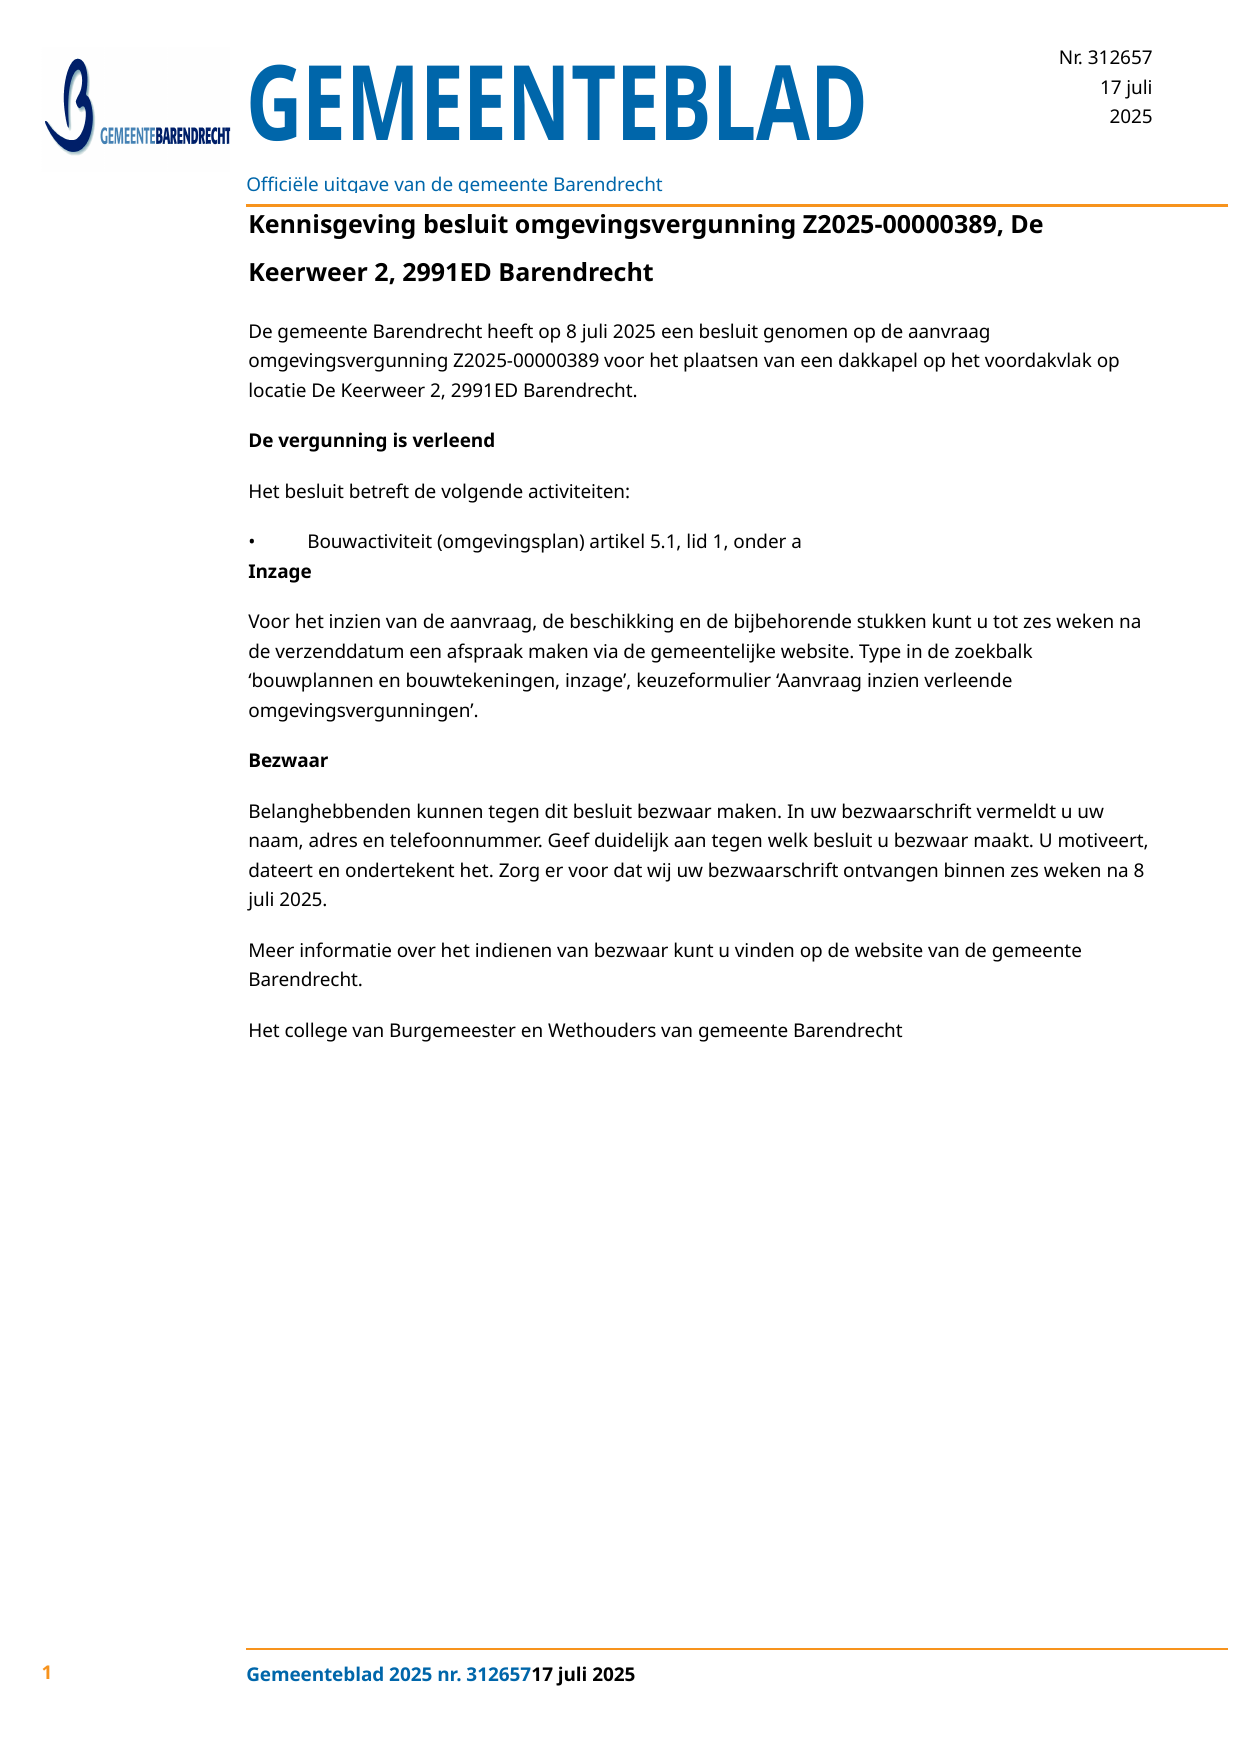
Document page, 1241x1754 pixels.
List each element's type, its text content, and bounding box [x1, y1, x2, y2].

text De gemeente Barendrecht heeft op 8 juli 2025 een besluit genomen op de aanvraag omgevingsvergunning Z2025-00000389 voor het plaatsen van een dakkapel op het voordakvlak op locatie De Keerweer 2, 2991ED Barendrecht. [248, 318, 1152, 403]
text Voor het inzien van de aanvraag, de beschikking en de bijbehorende stukken kunt u tot zes weken na de verzenddatum een afspraak maken via de gemeentelijke website. Type in de zoekbalk ‘bouwplannen en bouwtekeningen, inzage’, keuzeformulier ‘Aanvraag inzien verleende omgevingsvergunningen’. [248, 608, 1152, 723]
text Bezwaar [248, 747, 1152, 773]
text De vergunning is verleend [248, 427, 1152, 453]
text Het besluit betreft de volgende activiteiten: [248, 478, 1152, 504]
text Meer informatie over het indienen van bezwaar kunt u vinden op de website van de gemeente Barendrecht. [248, 937, 1152, 992]
text Het college van Burgemeester en Wethouders van gemeente Barendrecht [248, 1017, 1152, 1043]
list Bouwactiviteit (omgevingsplan) artikel 5.1, lid 1, onder a [248, 528, 1152, 554]
picture [41, 47, 231, 172]
text Inzage [248, 558, 1152, 584]
text Belanghebbenden kunnen tegen dit besluit bezwaar maken. In uw bezwaarschrift vermeldt u uw naam, adres en telefoonnummer. Geef duidelijk aan tegen welk besluit u bezwaar maakt. U motiveert, dateert en ondertekent het. Zorg er voor dat wij uw bezwaarschrift ontvangen binnen zes weken na 8 juli 2025. [248, 798, 1152, 912]
text Kennisgeving besluit omgevingsvergunning Z2025-00000389, De Keerweer 2, 2991ED Barendrecht [248, 207, 1152, 288]
